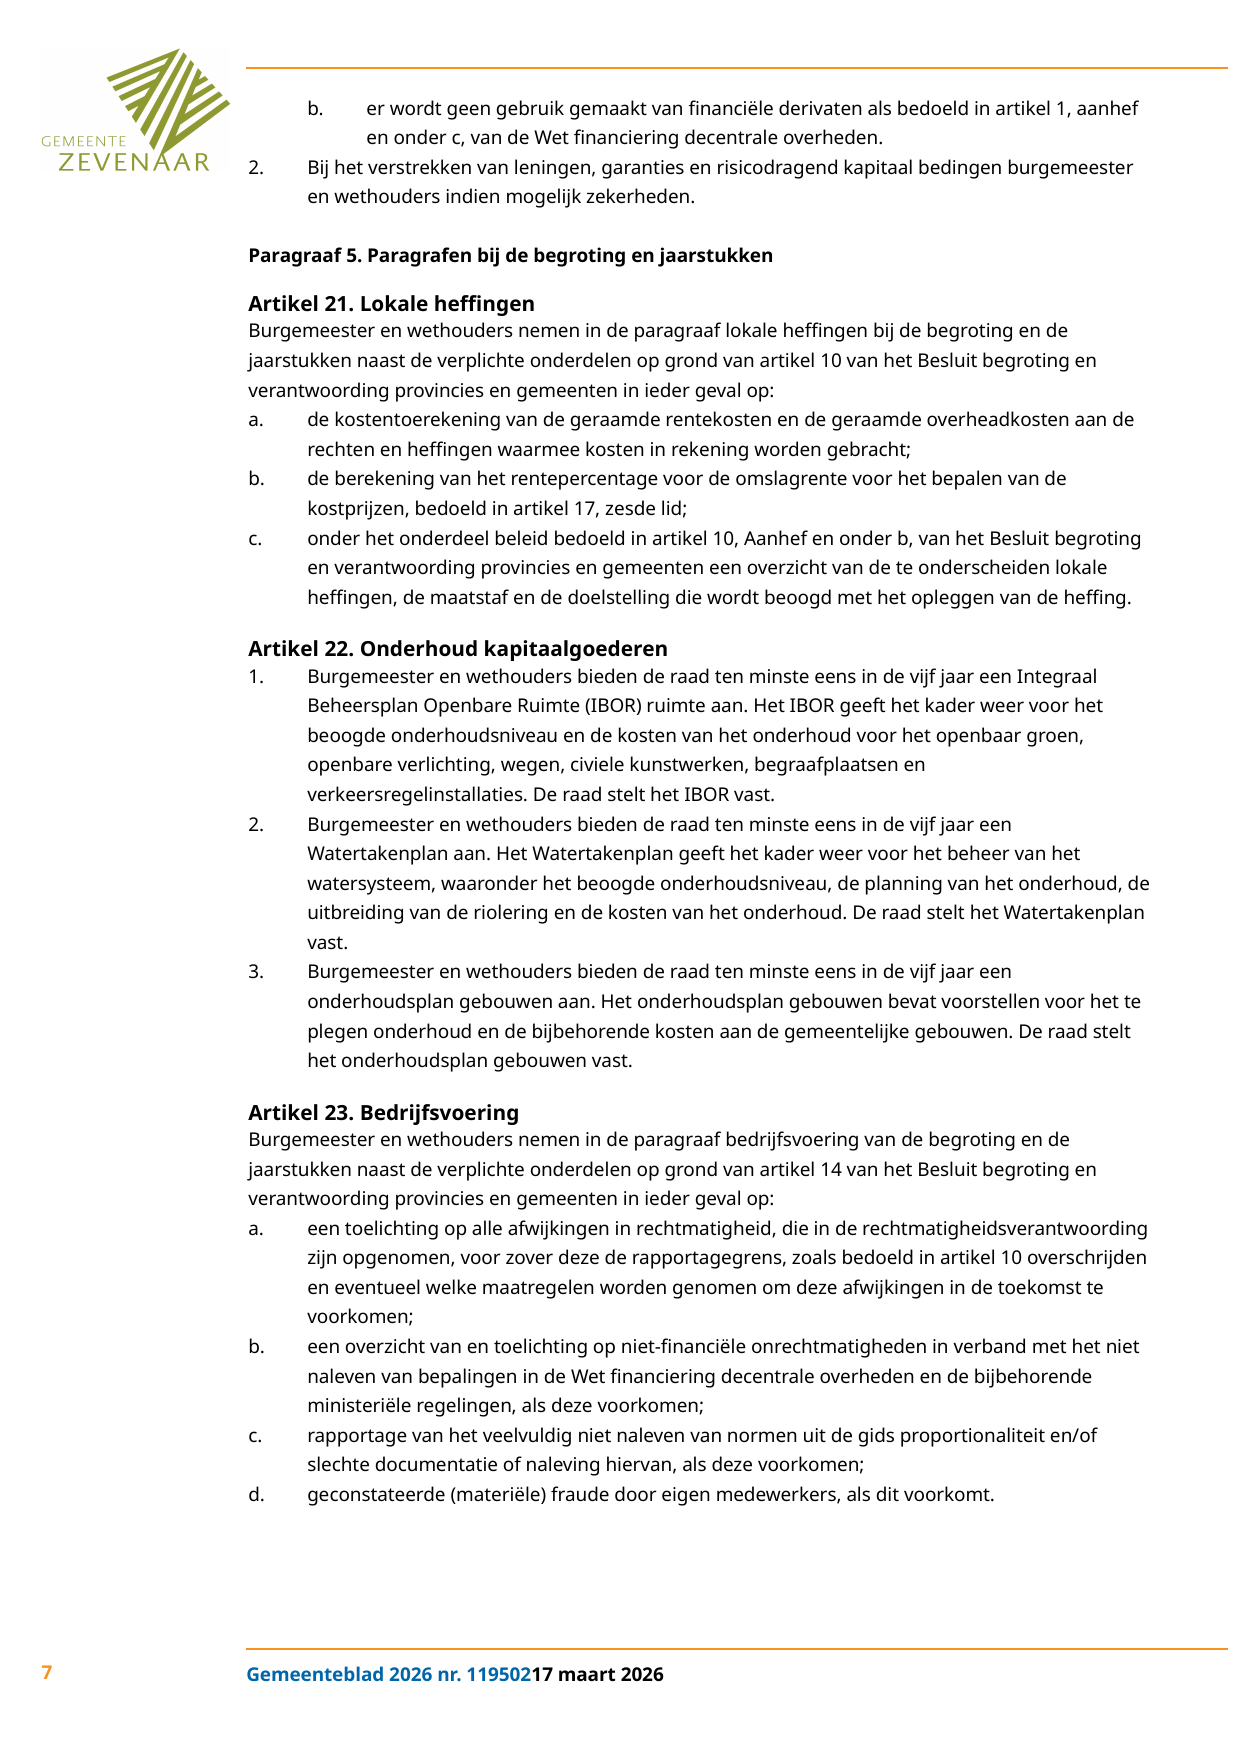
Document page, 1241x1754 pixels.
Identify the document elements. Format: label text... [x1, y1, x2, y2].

text Paragraaf 5. Paragrafen bij de begroting en jaarstukken [248, 243, 1152, 268]
list rapportage van het veelvuldig niet naleven van normen uit de gids proportionaliteit en/of slechte documentatie of naleving hiervan, als deze voorkomen; [248, 1422, 1152, 1477]
list er wordt geen gebruik gemaakt van financiële derivaten als bedoeld in artikel 1, aanhef en onder c, van de Wet financiering decentrale overheden. [307, 95, 1152, 150]
text Artikel 23. Bedrijfsvoering [248, 1098, 1152, 1126]
picture [41, 47, 231, 172]
list Burgemeester en wethouders bieden de raad ten minste eens in de vijf jaar een onderhoudsplan gebouwen aan. Het onderhoudsplan gebouwen bevat voorstellen voor het te plegen onderhoud en de bijbehorende kosten aan de gemeentelijke gebouwen. De raad stelt het onderhoudsplan gebouwen vast. [248, 959, 1152, 1073]
list een overzicht van en toelichting op niet-financiële onrechtmatigheden in verband met het niet naleven van bepalingen in de Wet financiering decentrale overheden en de bijbehorende ministeriële regelingen, als deze voorkomen; [248, 1333, 1152, 1418]
text Artikel 22. Onderhoud kapitaalgoederen [248, 634, 1152, 663]
list de berekening van het rentepercentage voor de omslagrente voor het bepalen van de kostprijzen, bedoeld in artikel 17, zesde lid; [248, 466, 1152, 521]
list Burgemeester en wethouders bieden de raad ten minste eens in de vijf jaar een Integraal Beheersplan Openbare Ruimte (IBOR) ruimte aan. Het IBOR geeft het kader weer voor het beoogde onderhoudsniveau en de kosten van het onderhoud voor het openbaar groen, openbare verlichting, wegen, civiele kunstwerken, begraafplaatsen en verkeersregelinstallaties. De raad stelt het IBOR vast. [248, 663, 1152, 807]
list Burgemeester en wethouders bieden de raad ten minste eens in de vijf jaar een Watertakenplan aan. Het Watertakenplan geeft het kader weer voor het beheer van het watersysteem, waaronder het beoogde onderhoudsniveau, de planning van het onderhoud, de uitbreiding van de riolering en de kosten van het onderhoud. De raad stelt het Watertakenplan vast. [248, 811, 1152, 955]
list de kostentoerekening van de geraamde rentekosten en de geraamde overheadkosten aan de rechten en heffingen waarmee kosten in rekening worden gebracht; [248, 406, 1152, 462]
text Burgemeester en wethouders nemen in de paragraaf bedrijfsvoering van de begroting en de jaarstukken naast de verplichte onderdelen op grond van artikel 14 van het Besluit begroting en verantwoording provincies en gemeenten in ieder geval op: [248, 1126, 1152, 1211]
list Bij het verstrekken van leningen, garanties en risicodragend kapitaal bedingen burgemeester en wethouders indien mogelijk zekerheden. [248, 154, 1152, 209]
text Artikel 21. Lokale heffingen [248, 289, 1152, 318]
text Burgemeester en wethouders nemen in de paragraaf lokale heffingen bij de begroting en de jaarstukken naast de verplichte onderdelen op grond van artikel 10 van het Besluit begroting en verantwoording provincies en gemeenten in ieder geval op: [248, 318, 1152, 403]
list een toelichting op alle afwijkingen in rechtmatigheid, die in de rechtmatigheidsverantwoording zijn opgenomen, voor zover deze de rapportagegrens, zoals bedoeld in artikel 10 overschrijden en eventueel welke maatregelen worden genomen om deze afwijkingen in de toekomst te voorkomen; [248, 1215, 1152, 1329]
list geconstateerde (materiële) fraude door eigen medewerkers, als dit voorkomt. [248, 1481, 1152, 1507]
list onder het onderdeel beleid bedoeld in artikel 10, Aanhef en onder b, van het Besluit begroting en verantwoording provincies en gemeenten een overzicht van de te onderscheiden lokale heffingen, de maatstaf en de doelstelling die wordt beoogd met het opleggen van de heffing. [248, 525, 1152, 610]
